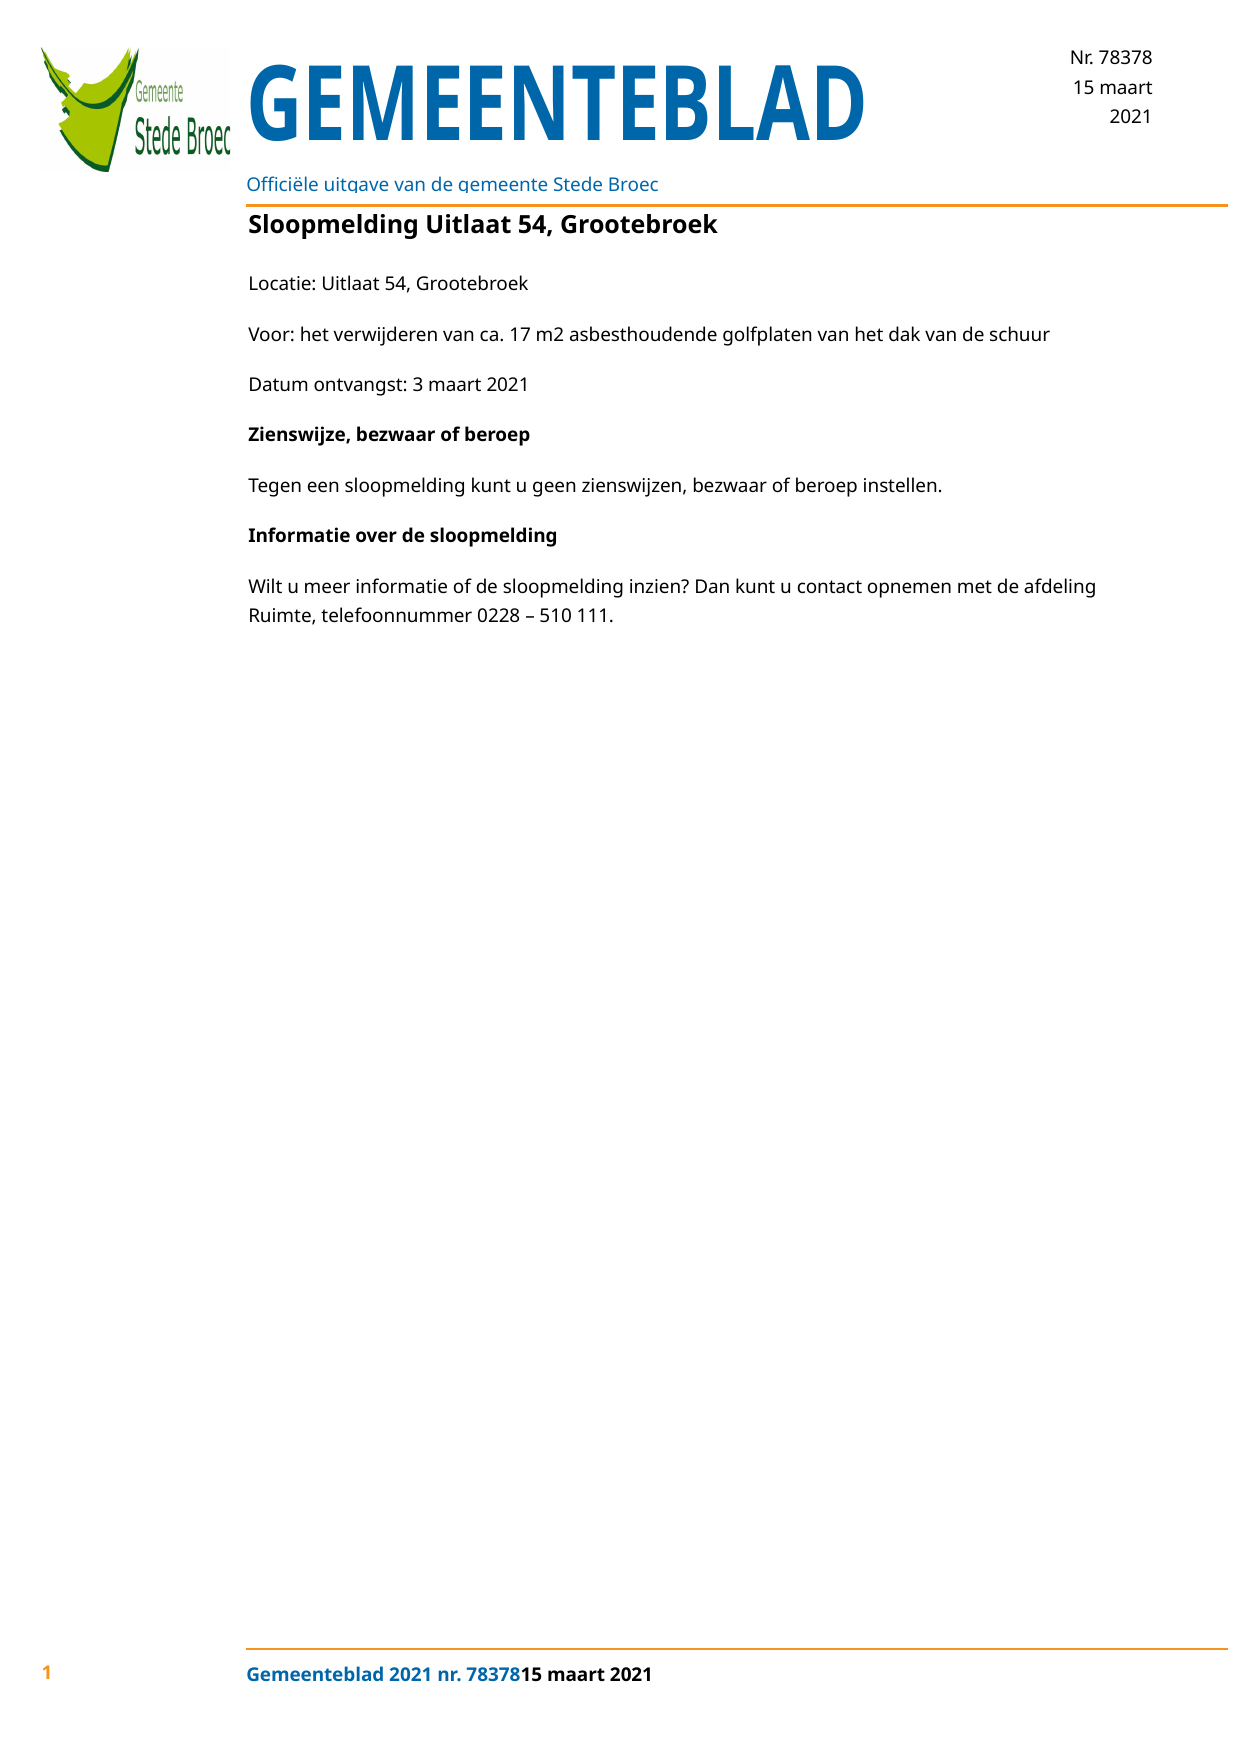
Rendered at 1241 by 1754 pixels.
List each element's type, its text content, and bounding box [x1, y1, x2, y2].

picture [41, 47, 231, 172]
text Voor: het verwijderen van ca. 17 m2 asbesthoudende golfplaten van het dak van de schuur [248, 321, 1152, 346]
text Sloopmelding Uitlaat 54, Grootebroek [248, 207, 1152, 241]
text Informatie over de sloopmelding [248, 522, 1152, 548]
text Tegen een sloopmelding kunt u geen zienswijzen, bezwaar of beroep instellen. [248, 472, 1152, 498]
text Zienswijze, bezwaar of beroep [248, 422, 1152, 447]
text Wilt u meer informatie of de sloopmelding inzien? Dan kunt u contact opnemen met de afdeling Ruimte, telefoonnummer 0228 – 510 111. [248, 573, 1152, 628]
text Datum ontvangst: 3 maart 2021 [248, 371, 1152, 397]
text Locatie: Uitlaat 54, Grootebroek [248, 270, 1152, 296]
